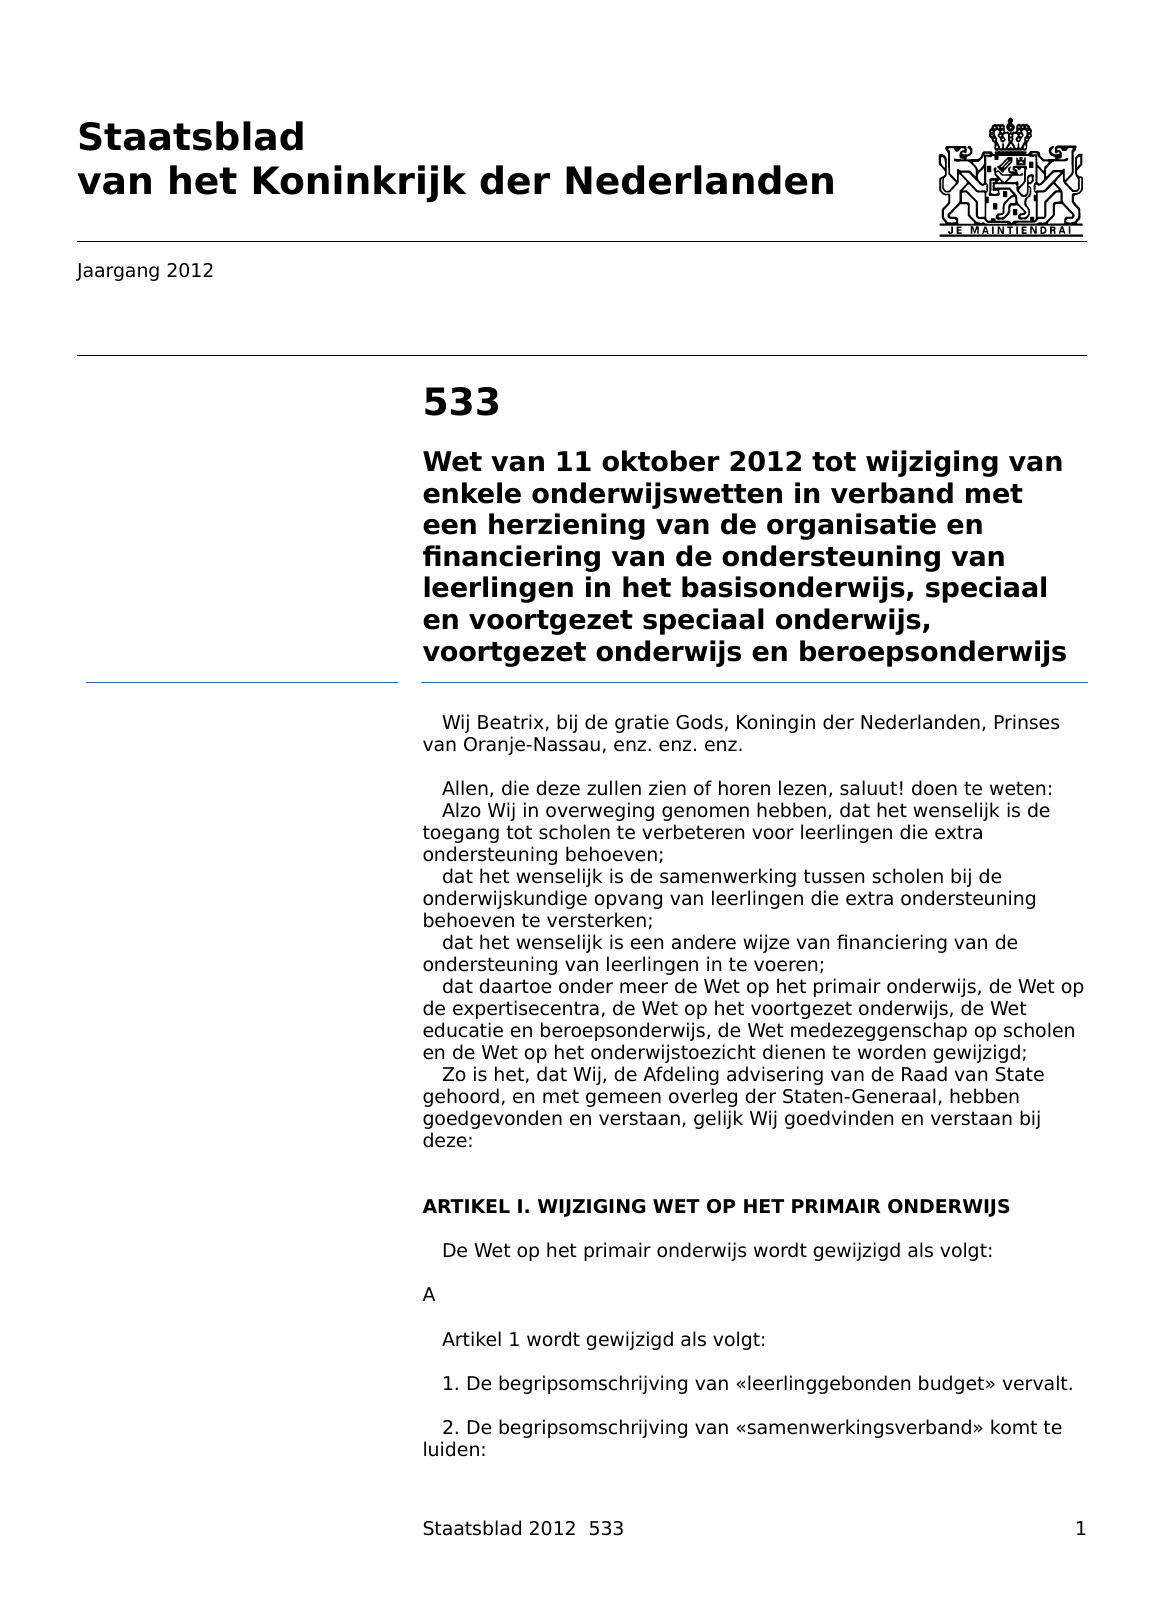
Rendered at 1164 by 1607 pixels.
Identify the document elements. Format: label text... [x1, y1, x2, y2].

table_header Staatsblad van het Koninkrijk der Nederlanden [77, 100, 886, 241]
text 2. De begripsomschrijving van «samenwerkingsverband» komt te luiden: [422, 1417, 1087, 1461]
table_cell Jaargang 2012 [77, 242, 1087, 355]
text 1. De begripsomschrijving van «leerlinggebonden budget» vervalt. [422, 1373, 1087, 1395]
subtitle 533 [422, 381, 1087, 424]
text Wij Beatrix, bij de gratie Gods, Koningin der Nederlanden, Prinses van Oranje-Nassau, enz. enz. enz. [422, 712, 1087, 756]
table_header [886, 100, 1087, 241]
text Alzo Wij in overweging genomen hebben, dat het wenselijk is de toegang tot scholen te verbeteren voor leerlingen die extra ondersteuning behoeven; [422, 800, 1087, 866]
text De Wet op het primair onderwijs wordt gewijzigd als volgt: [422, 1240, 1087, 1262]
text Wet van 11 oktober 2012 tot wijziging van enkele onderwijswetten in verband met een herziening van de organisatie en financiering van de ondersteuning van leerlingen in het basisonderwijs, speciaal en voortgezet speciaal onderwijs, voortgezet onderwijs en beroepsonderwijs [422, 447, 1087, 667]
picture [936, 115, 1087, 240]
text dat daartoe onder meer de Wet op het primair onderwijs, de Wet op de expertisecentra, de Wet op het voortgezet onderwijs, de Wet educatie en beroepsonderwijs, de Wet medezeggenschap op scholen en de Wet op het onderwijstoezicht dienen te worden gewijzigd; [422, 976, 1087, 1064]
text A [422, 1284, 1087, 1306]
text dat het wenselijk is een andere wijze van financiering van de ondersteuning van leerlingen in te voeren; [422, 932, 1087, 976]
text dat het wenselijk is de samenwerking tussen scholen bij de onderwijskundige opvang van leerlingen die extra ondersteuning behoeven te versterken; [422, 866, 1087, 932]
text Zo is het, dat Wij, de Afdeling advisering van de Raad van State gehoord, en met gemeen overleg der Staten-Generaal, hebben goedgevonden en verstaan, gelijk Wij goedvinden en verstaan bij deze: [422, 1064, 1087, 1152]
text Artikel 1 wordt gewijzigd als volgt: [422, 1328, 1087, 1351]
text Allen, die deze zullen zien of horen lezen, saluut! doen te weten: [422, 778, 1087, 800]
subtitle ARTIKEL I. WIJZIGING WET OP HET PRIMAIR ONDERWIJS [422, 1196, 1087, 1218]
